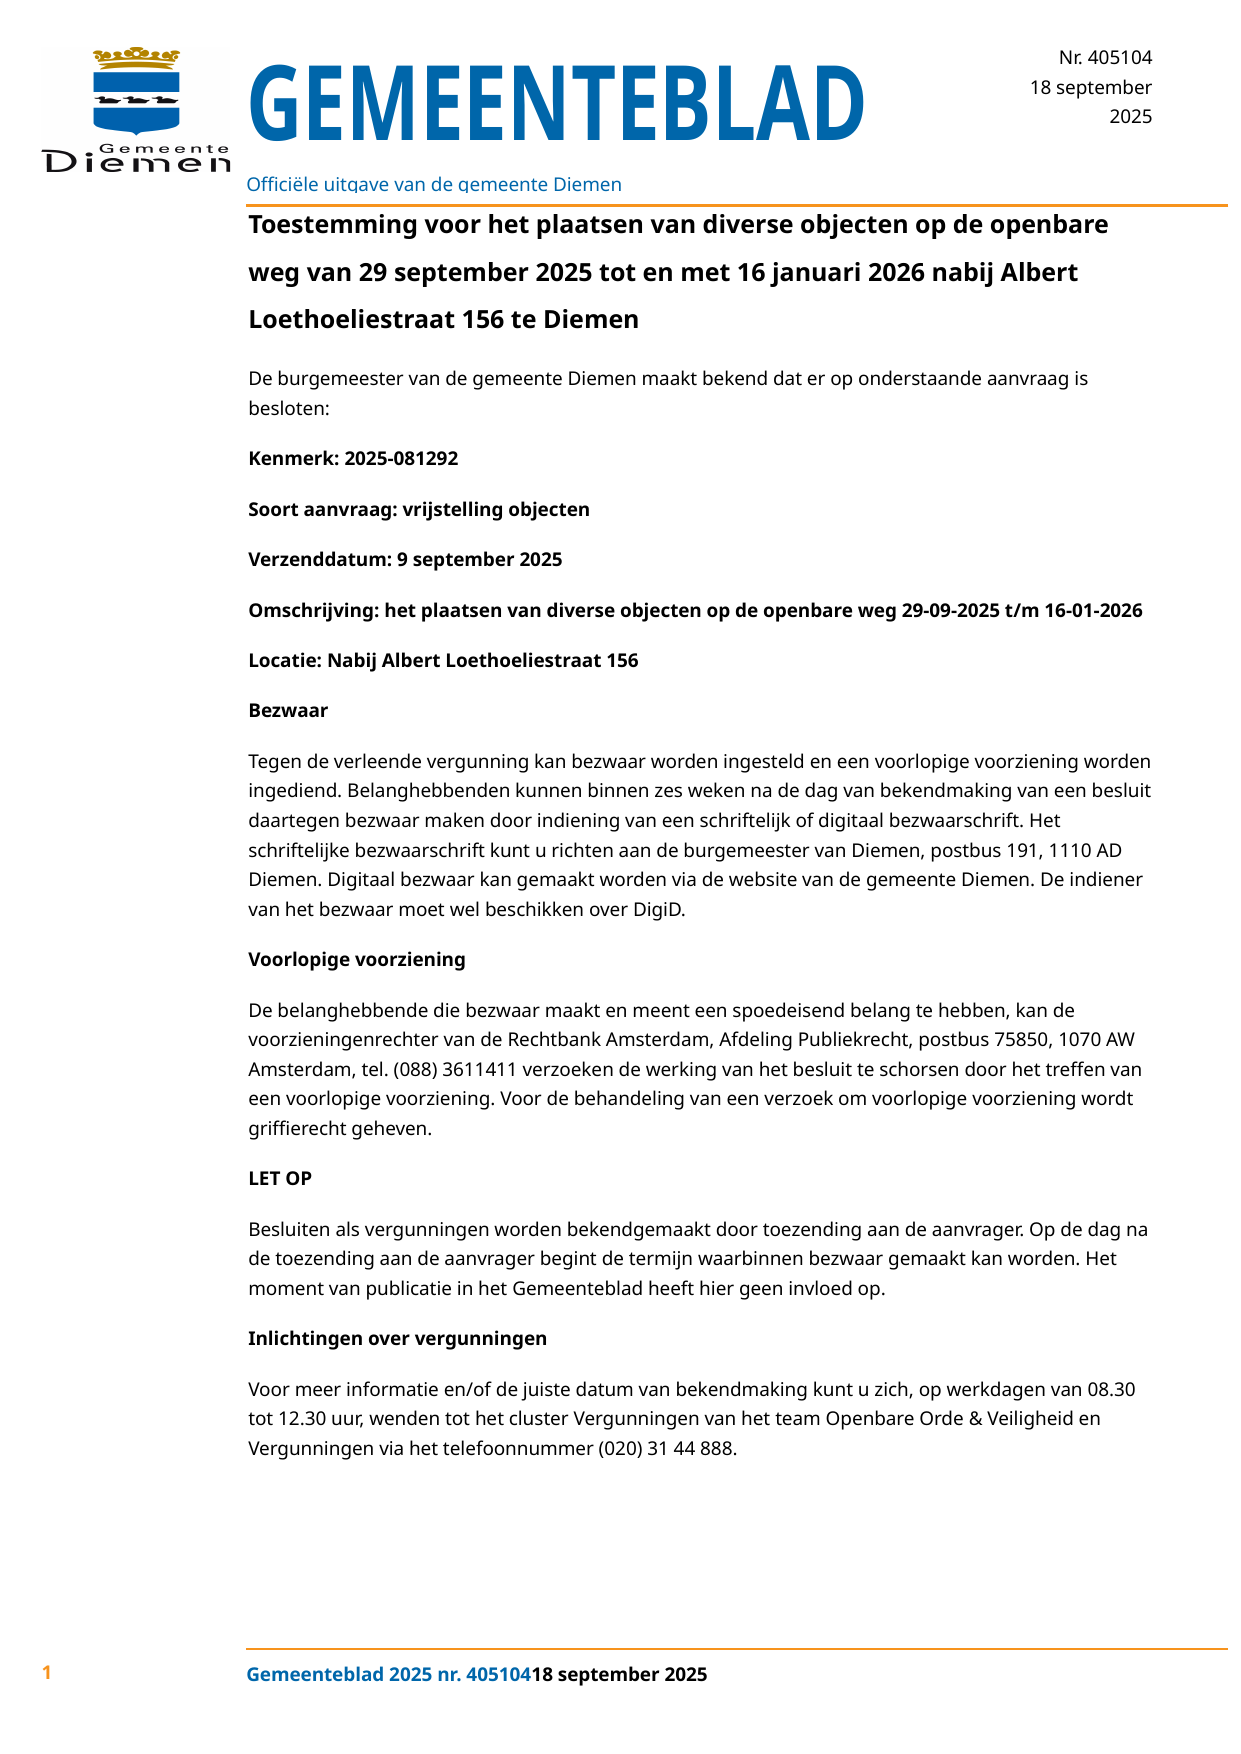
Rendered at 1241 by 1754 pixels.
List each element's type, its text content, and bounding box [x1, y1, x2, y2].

picture [41, 47, 231, 172]
text LET OP [248, 1166, 1152, 1191]
text Besluiten als vergunningen worden bekendgemaakt door toezending aan de aanvrager. Op de dag na de toezending aan de aanvrager begint de termijn waarbinnen bezwaar gemaakt kan worden. Het moment van publicatie in het Gemeenteblad heeft hier geen invloed op. [248, 1216, 1152, 1301]
text Locatie: Nabij Albert Loethoeliestraat 156 [248, 647, 1152, 673]
text Kenmerk: 2025-081292 [248, 446, 1152, 471]
text Tegen de verleende vergunning kan bezwaar worden ingesteld en een voorlopige voorziening worden ingediend. Belanghebbenden kunnen binnen zes weken na de dag van bekendmaking van een besluit daartegen bezwaar maken door indiening van een schriftelijk of digitaal bezwaarschrift. Het schriftelijke bezwaarschrift kunt u richten aan de burgemeester van Diemen, postbus 191, 1110 AD Diemen. Digitaal bezwaar kan gemaakt worden via de website van de gemeente Diemen. De indiener van het bezwaar moet wel beschikken over DigiD. [248, 748, 1152, 922]
text De burgemeester van de gemeente Diemen maakt bekend dat er op onderstaande aanvraag is besloten: [248, 366, 1152, 421]
text Omschrijving: het plaatsen van diverse objecten op de openbare weg 29-09-2025 t/m 16-01-2026 [248, 597, 1152, 622]
text Verzenddatum: 9 september 2025 [248, 546, 1152, 572]
text Inlichtingen over vergunningen [248, 1326, 1152, 1351]
text Bezwaar [248, 698, 1152, 723]
text Toestemming voor het plaatsen van diverse objecten op de openbare weg van 29 september 2025 tot en met 16 januari 2026 nabij Albert Loethoeliestraat 156 te Diemen [248, 207, 1152, 336]
text Soort aanvraag: vrijstelling objecten [248, 496, 1152, 522]
text Voor meer informatie en/of de juiste datum van bekendmaking kunt u zich, op werkdagen van 08.30 tot 12.30 uur, wenden tot het cluster Vergunningen van het team Openbare Orde & Veiligheid en Vergunningen via het telefoonnummer (020) 31 44 888. [248, 1376, 1152, 1461]
text Voorlopige voorziening [248, 946, 1152, 972]
text De belanghebbende die bezwaar maakt en meent een spoedeisend belang te hebben, kan de voorzieningenrechter van de Rechtbank Amsterdam, Afdeling Publiekrecht, postbus 75850, 1070 AW Amsterdam, tel. (088) 3611411 verzoeken de werking van het besluit te schorsen door het treffen van een voorlopige voorziening. Voor de behandeling van een verzoek om voorlopige voorziening wordt griffierecht geheven. [248, 997, 1152, 1141]
